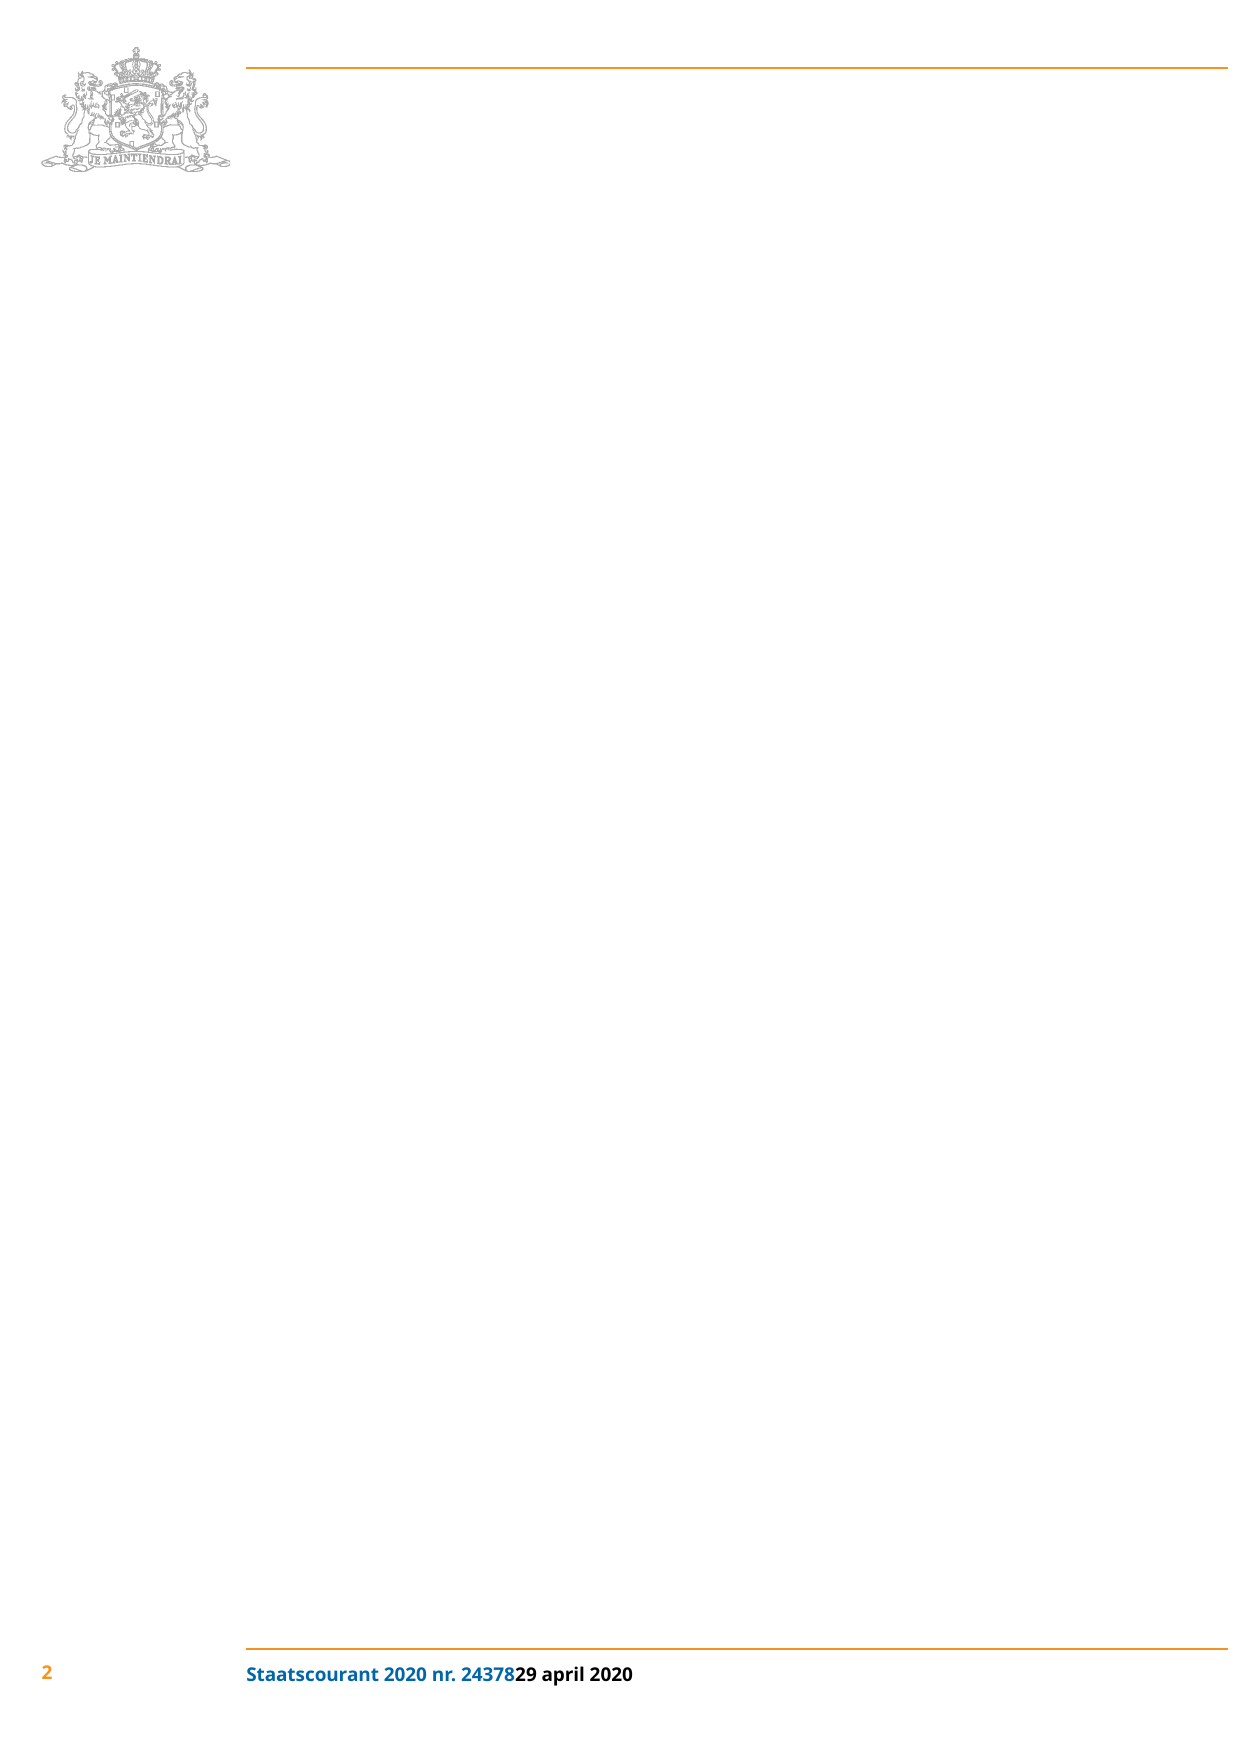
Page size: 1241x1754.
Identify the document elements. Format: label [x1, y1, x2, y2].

picture [41, 47, 231, 172]
